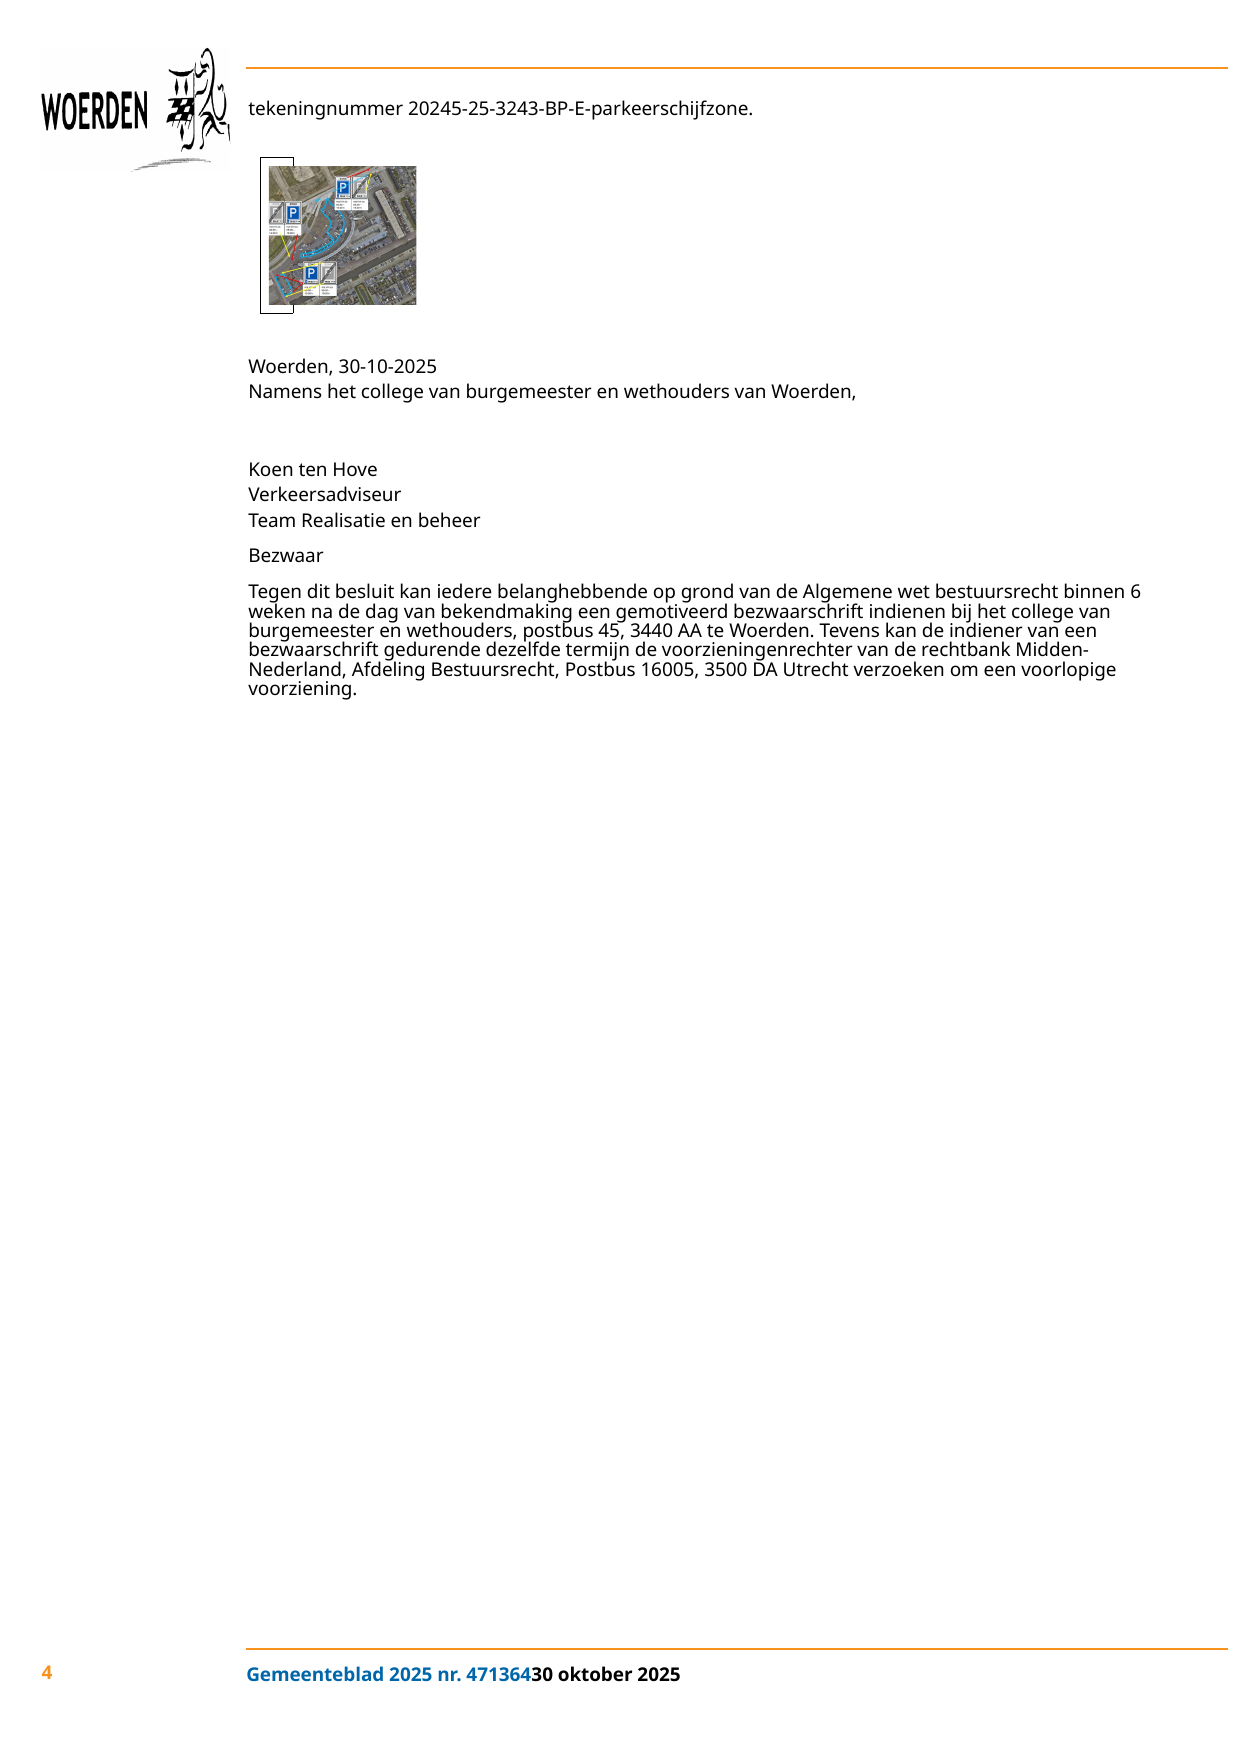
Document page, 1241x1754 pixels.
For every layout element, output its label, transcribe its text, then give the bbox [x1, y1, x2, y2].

text Namens het college van burgemeester en wethouders van Woerden, [248, 378, 1152, 404]
picture [268, 166, 417, 305]
text tekeningnummer 20245-25-3243-BP-E-parkeerschijfzone. [248, 95, 1152, 121]
picture [41, 47, 231, 172]
text Verkeersadviseur [248, 481, 1152, 507]
text Bezwaar [248, 547, 1152, 566]
text Team Realisatie en beheer [248, 507, 1152, 533]
text Tegen dit besluit kan iedere belanghebbende op grond van de Algemene wet bestuursrecht binnen 6 weken na de dag van bekendmaking een gemotiveerd bezwaarschrift indienen bij het college van burgemeester en wethouders, postbus 45, 3440 AA te Woerden. Tevens kan de indiener van een bezwaarschrift gedurende dezelfde termijn de voorzieningenrechter van de rechtbank Midden-Nederland, Afdeling Bestuursrecht, Postbus 16005, 3500 DA Utrecht verzoeken om een voorlopige voorziening. [248, 583, 1152, 699]
text Woerden, 30-10-2025 [248, 353, 1152, 378]
text Koen ten Hove [248, 456, 1152, 481]
